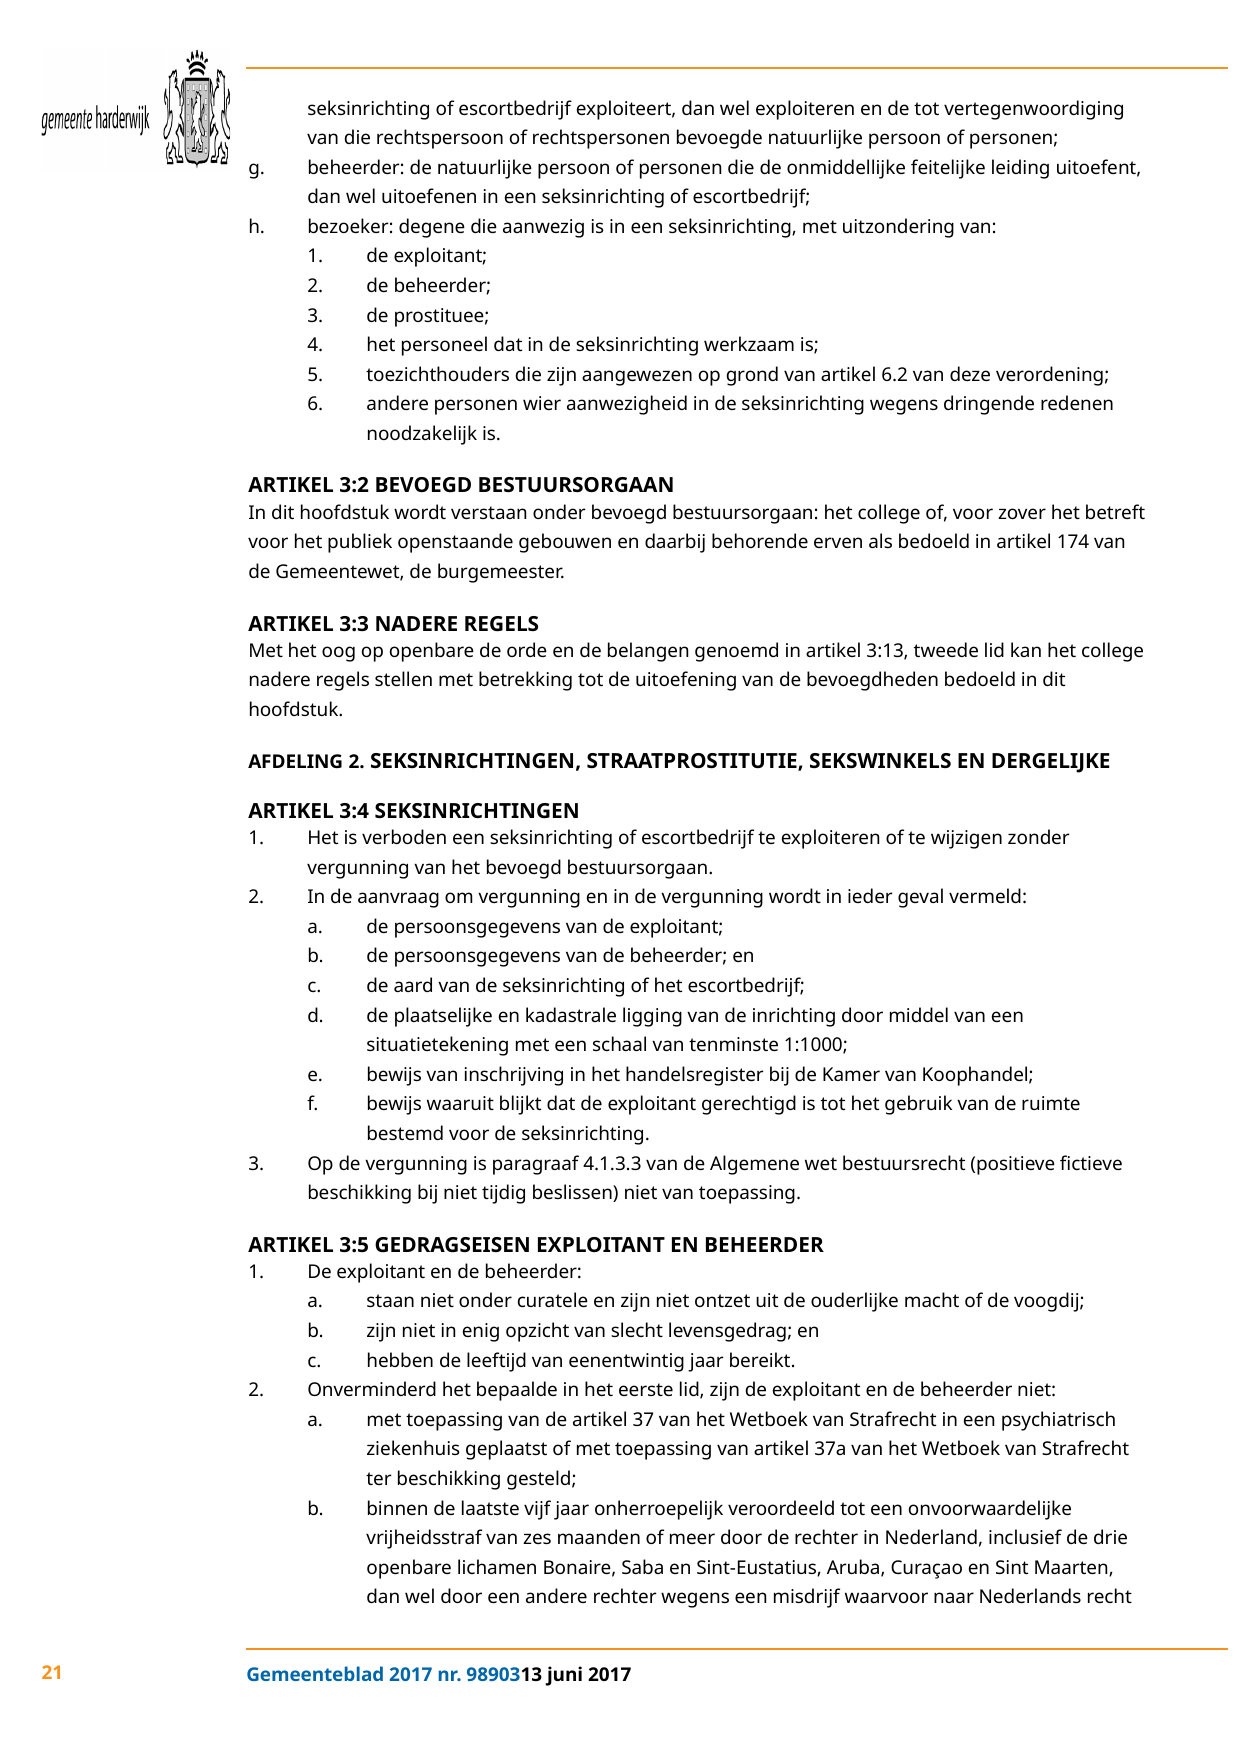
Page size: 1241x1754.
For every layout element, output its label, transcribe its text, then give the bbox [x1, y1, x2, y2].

list de persoonsgegevens van de exploitant; [307, 913, 1152, 939]
text ARTIKEL 3:3 NADERE REGELS [248, 609, 1152, 637]
list de prostituee; [307, 302, 1152, 328]
list Onverminderd het bepaalde in het eerste lid, zijn de exploitant en de beheerder niet: [248, 1376, 1152, 1402]
list bewijs van inschrijving in het handelsregister bij de Kamer van Koophandel; [307, 1061, 1152, 1087]
list met toepassing van de artikel 37 van het Wetboek van Strafrecht in een psychiatrisch ziekenhuis geplaatst of met toepassing van artikel 37a van het Wetboek van Strafrecht ter beschikking gesteld; [307, 1406, 1152, 1491]
list het personeel dat in de seksinrichting werkzaam is; [307, 331, 1152, 357]
list hebben de leeftijd van eenentwintig jaar bereikt. [307, 1347, 1152, 1373]
list zijn niet in enig opzicht van slecht levensgedrag; en [307, 1317, 1152, 1343]
list In de aanvraag om vergunning en in de vergunning wordt in ieder geval vermeld: [248, 883, 1152, 909]
text ARTIKEL 3:5 GEDRAGSEISEN EXPLOITANT EN BEHEERDER [248, 1230, 1152, 1258]
picture [41, 47, 231, 172]
list de persoonsgegevens van de beheerder; en [307, 943, 1152, 968]
text ARTIKEL 3:2 BEVOEGD BESTUURSORGAAN [248, 471, 1152, 499]
list beheerder: de natuurlijke persoon of personen die de onmiddellijke feitelijke leiding uitoefent, dan wel uitoefenen in een seksinrichting of escortbedrijf; [248, 154, 1152, 209]
list de exploitant; [307, 243, 1152, 268]
text In dit hoofdstuk wordt verstaan onder bevoegd bestuursorgaan: het college of, voor zover het betreft voor het publiek openstaande gebouwen en daarbij behorende erven als bedoeld in artikel 174 van de Gemeentewet, de burgemeester. [248, 499, 1152, 584]
list Het is verboden een seksinrichting of escortbedrijf te exploiteren of te wijzigen zonder vergunning van het bevoegd bestuursorgaan. [248, 824, 1152, 879]
list seksinrichting of escortbedrijf exploiteert, dan wel exploiteren en de tot vertegenwoordiging van die rechtspersoon of rechtspersonen bevoegde natuurlijke persoon of personen; [248, 95, 1152, 150]
list de plaatselijke en kadastrale ligging van de inrichting door middel van een situatietekening met een schaal van tenminste 1:1000; [307, 1002, 1152, 1057]
list Op de vergunning is paragraaf 4.1.3.3 van de Algemene wet bestuursrecht (positieve fictieve beschikking bij niet tijdig beslissen) niet van toepassing. [248, 1150, 1152, 1205]
text Met het oog op openbare de orde en de belangen genoemd in artikel 3:13, tweede lid kan het college nadere regels stellen met betrekking tot de uitoefening van de bevoegdheden bedoeld in dit hoofdstuk. [248, 637, 1152, 722]
list De exploitant en de beheerder: [248, 1258, 1152, 1284]
list binnen de laatste vijf jaar onherroepelijk veroordeeld tot een onvoorwaardelijke vrijheidsstraf van zes maanden of meer door de rechter in Nederland, inclusief de drie openbare lichamen Bonaire, Saba en Sint-Eustatius, Aruba, Curaçao en Sint Maarten, dan wel door een andere rechter wegens een misdrijf waarvoor naar Nederlands recht [307, 1495, 1152, 1609]
list andere personen wier aanwezigheid in de seksinrichting wegens dringende redenen noodzakelijk is. [307, 391, 1152, 446]
text AFDELING 2. SEKSINRICHTINGEN, STRAATPROSTITUTIE, SEKSWINKELS EN DERGELIJKE [248, 747, 1152, 775]
list de beheerder; [307, 272, 1152, 298]
list bezoeker: degene die aanwezig is in een seksinrichting, met uitzondering van: [248, 213, 1152, 239]
list staan niet onder curatele en zijn niet ontzet uit de ouderlijke macht of de voogdij; [307, 1288, 1152, 1313]
text ARTIKEL 3:4 SEKSINRICHTINGEN [248, 796, 1152, 824]
list bewijs waaruit blijkt dat de exploitant gerechtigd is tot het gebruik van de ruimte bestemd voor de seksinrichting. [307, 1091, 1152, 1146]
list de aard van de seksinrichting of het escortbedrijf; [307, 972, 1152, 998]
list toezichthouders die zijn aangewezen op grond van artikel 6.2 van deze verordening; [307, 361, 1152, 387]
